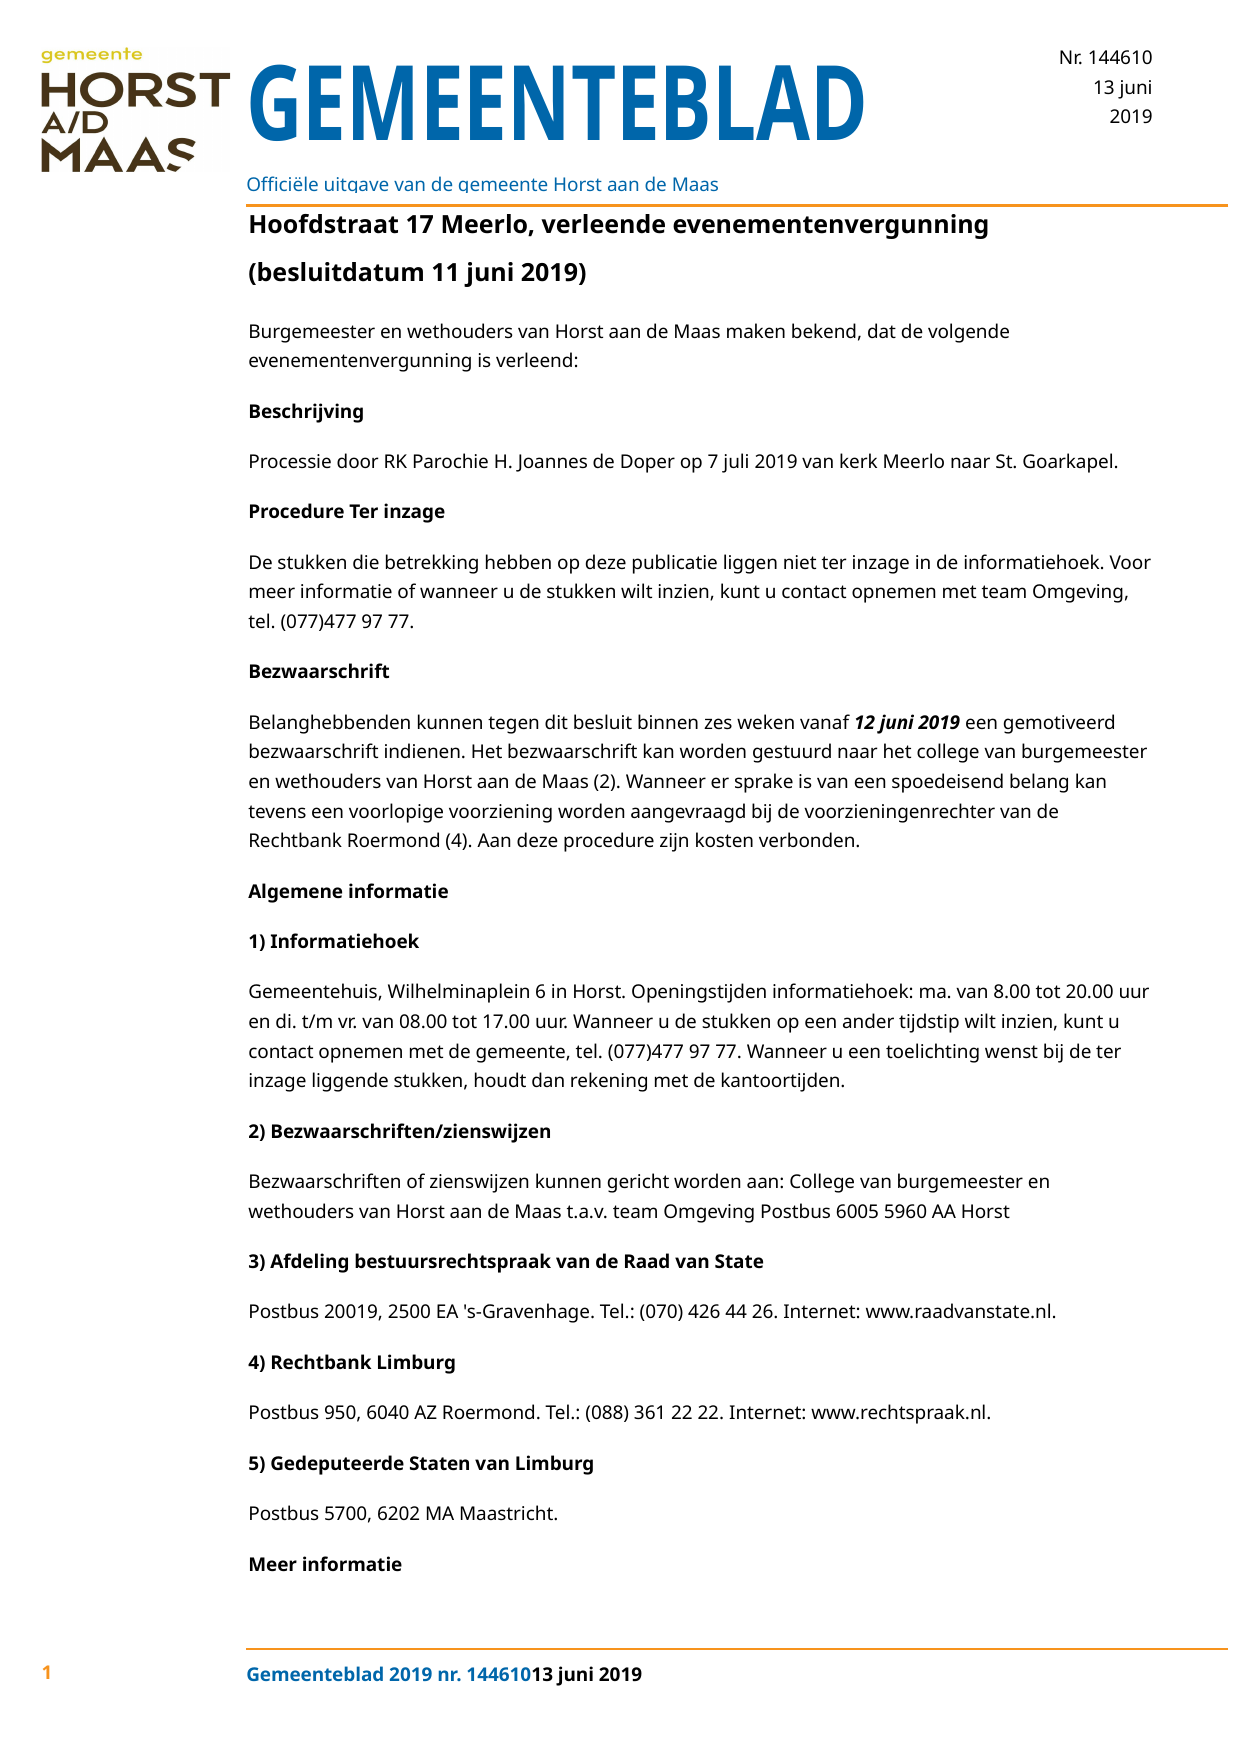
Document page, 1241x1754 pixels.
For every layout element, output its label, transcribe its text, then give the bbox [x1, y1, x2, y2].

text Bezwaarschriften of zienswijzen kunnen gericht worden aan: College van burgemeester en wethouders van Horst aan de Maas t.a.v. team Omgeving Postbus 6005 5960 AA Horst [248, 1168, 1152, 1224]
text Meer informatie [248, 1551, 1152, 1577]
text 5) Gedeputeerde Staten van Limburg [248, 1450, 1152, 1476]
text De stukken die betrekking hebben op deze publicatie liggen niet ter inzage in de informatiehoek. Voor meer informatie of wanneer u de stukken wilt inzien, kunt u contact opnemen met team Omgeving, tel. (077)477 97 77. [248, 549, 1152, 634]
text Beschrijving [248, 398, 1152, 424]
text 4) Rechtbank Limburg [248, 1349, 1152, 1375]
text Gemeentehuis, Wilhelminaplein 6 in Horst. Openingstijden informatiehoek: ma. van 8.00 tot 20.00 uur en di. t/m vr. van 08.00 tot 17.00 uur. Wanneer u de stukken op een ander tijdstip wilt inzien, kunt u contact opnemen met de gemeente, tel. (077)477 97 77. Wanneer u een toelichting wenst bij de ter inzage liggende stukken, houdt dan rekening met de kantoortijden. [248, 979, 1152, 1093]
picture [41, 47, 231, 172]
text Belanghebbenden kunnen tegen dit besluit binnen zes weken vanaf 12 juni 2019 een gemotiveerd bezwaarschrift indienen. Het bezwaarschrift kan worden gestuurd naar het college van burgemeester en wethouders van Horst aan de Maas (2). Wanneer er sprake is van een spoedeisend belang kan tevens een voorlopige voorziening worden aangevraagd bij de voorzieningenrechter van de Rechtbank Roermond (4). Aan deze procedure zijn kosten verbonden. [248, 709, 1152, 853]
text Processie door RK Parochie H. Joannes de Doper op 7 juli 2019 van kerk Meerlo naar St. Goarkapel. [248, 448, 1152, 474]
text Bezwaarschrift [248, 659, 1152, 684]
text Hoofdstraat 17 Meerlo, verleende evenementenvergunning (besluitdatum 11 juni 2019) [248, 207, 1152, 288]
text 1) Informatiehoek [248, 928, 1152, 954]
text 2) Bezwaarschriften/zienswijzen [248, 1118, 1152, 1144]
text Burgemeester en wethouders van Horst aan de Maas maken bekend, dat de volgende evenementenvergunning is verleend: [248, 318, 1152, 373]
text Postbus 5700, 6202 MA Maastricht. [248, 1500, 1152, 1526]
text Procedure Ter inzage [248, 499, 1152, 524]
text Postbus 20019, 2500 EA 's-Gravenhage. Tel.: (070) 426 44 26. Internet: www.raadvanstate.nl. [248, 1299, 1152, 1324]
text Postbus 950, 6040 AZ Roermond. Tel.: (088) 361 22 22. Internet: www.rechtspraak.nl. [248, 1399, 1152, 1425]
text Algemene informatie [248, 878, 1152, 904]
text 3) Afdeling bestuursrechtspraak van de Raad van State [248, 1248, 1152, 1274]
